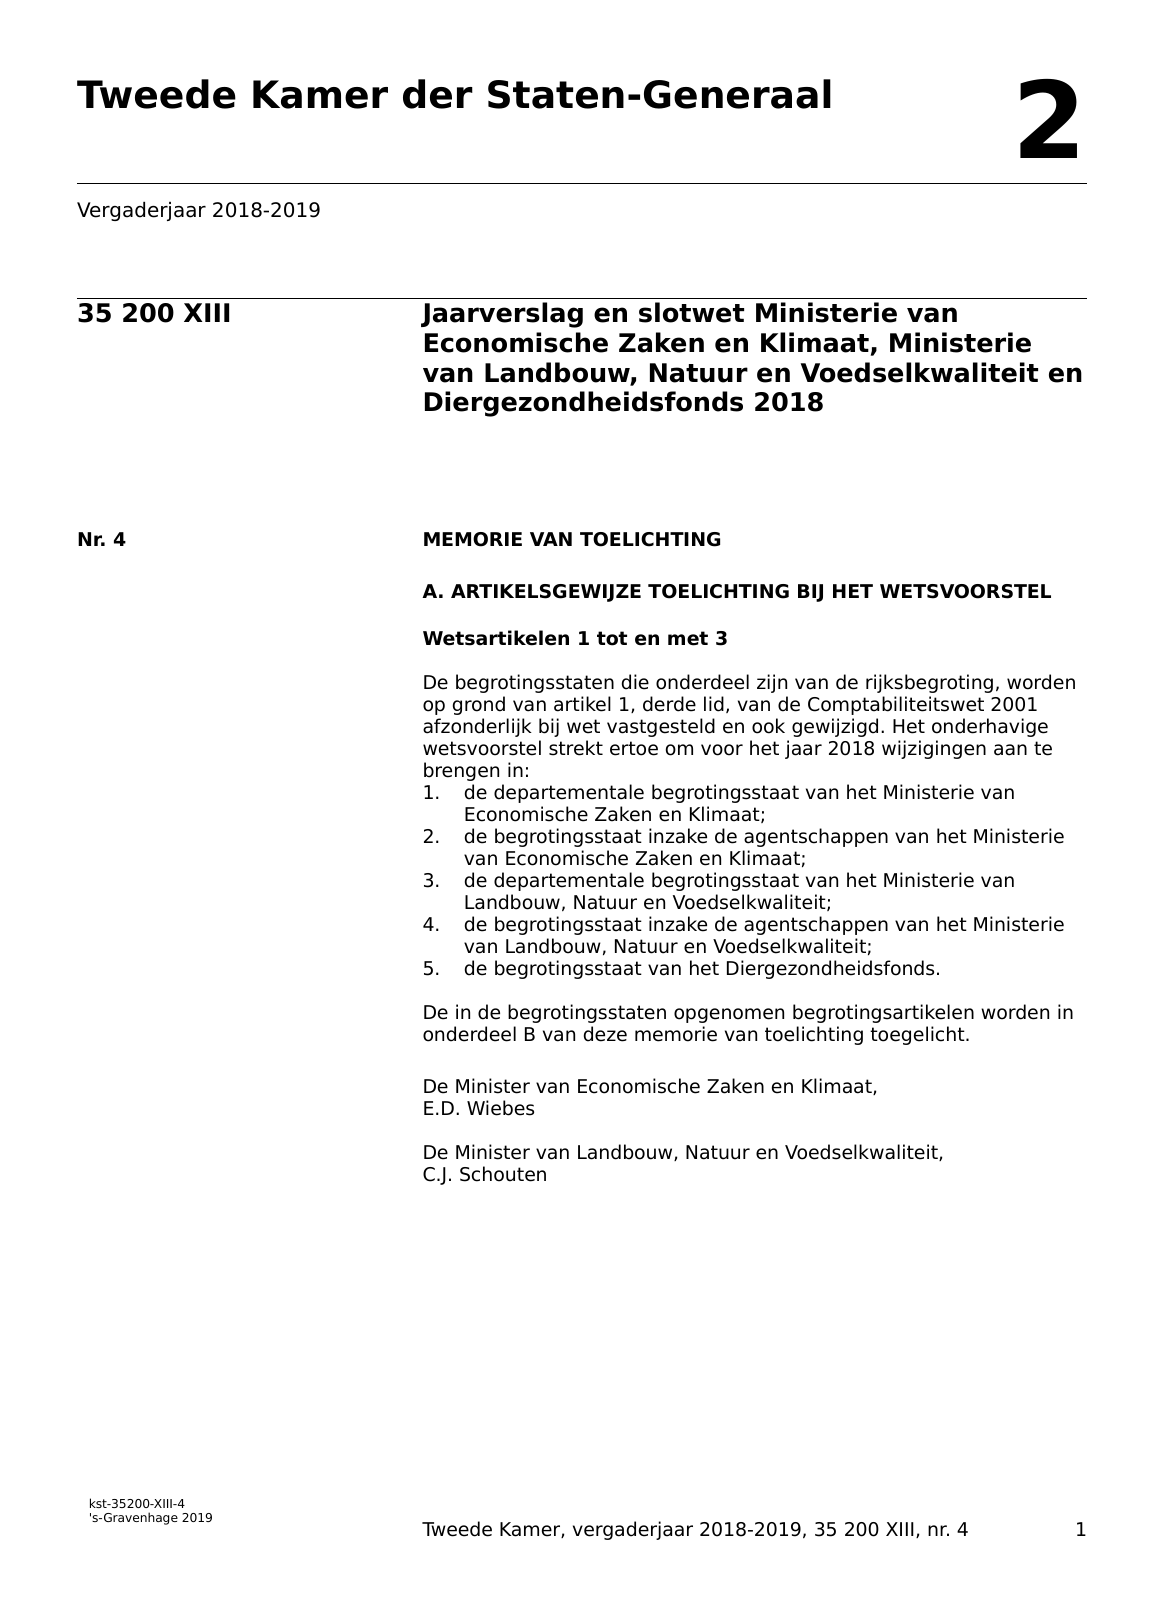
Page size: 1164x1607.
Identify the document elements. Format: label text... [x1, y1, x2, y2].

text 3. de departementale begrotingsstaat van het Ministerie van Landbouw, Natuur en Voedselkwaliteit; [422, 870, 1087, 914]
text 's-Gravenhage 2019 [88, 1511, 323, 1525]
subtitle Nr. 4 MEMORIE VAN TOELICHTING [77, 529, 1087, 551]
text kst-35200-XIII-4 [88, 1497, 323, 1511]
text 4. de begrotingsstaat inzake de agentschappen van het Ministerie van Landbouw, Natuur en Voedselkwaliteit; [422, 914, 1087, 958]
table_cell Vergaderjaar 2018-2019 [77, 184, 1087, 298]
text De Minister van Landbouw, Natuur en Voedselkwaliteit, C.J. Schouten [422, 1142, 1087, 1186]
table_header Tweede Kamer der Staten-Generaal [77, 59, 886, 183]
text De begrotingsstaten die onderdeel zijn van de rijksbegroting, worden op grond van artikel 1, derde lid, van de Comptabiliteitswet 2001 afzonderlijk bij wet vastgesteld en ook gewijzigd. Het onderhavige wetsvoorstel strekt ertoe om voor het jaar 2018 wijzigingen aan te brengen in: [422, 672, 1087, 782]
subtitle Wetsartikelen 1 tot en met 3 [422, 628, 1087, 650]
subtitle A. ARTIKELSGEWIJZE TOELICHTING BIJ HET WETSVOORSTEL [422, 581, 1087, 603]
text De Minister van Economische Zaken en Klimaat, E.D. Wiebes [422, 1076, 1087, 1120]
text 2. de begrotingsstaat inzake de agentschappen van het Ministerie van Economische Zaken en Klimaat; [422, 826, 1087, 870]
text 5. de begrotingsstaat van het Diergezondheidsfonds. [422, 958, 1087, 979]
text De in de begrotingsstaten opgenomen begrotingsartikelen worden in onderdeel B van deze memorie van toelichting toegelicht. [422, 1002, 1087, 1046]
subtitle 35 200 XIII Jaarverslag en slotwet Ministerie van Economische Zaken en Klimaat, Ministerie van Landbouw, Natuur en Voedselkwaliteit en Diergezondheidsfonds 2018 [77, 299, 1087, 418]
text 1. de departementale begrotingsstaat van het Ministerie van Economische Zaken en Klimaat; [422, 782, 1087, 826]
table_header 2 [886, 59, 1087, 183]
